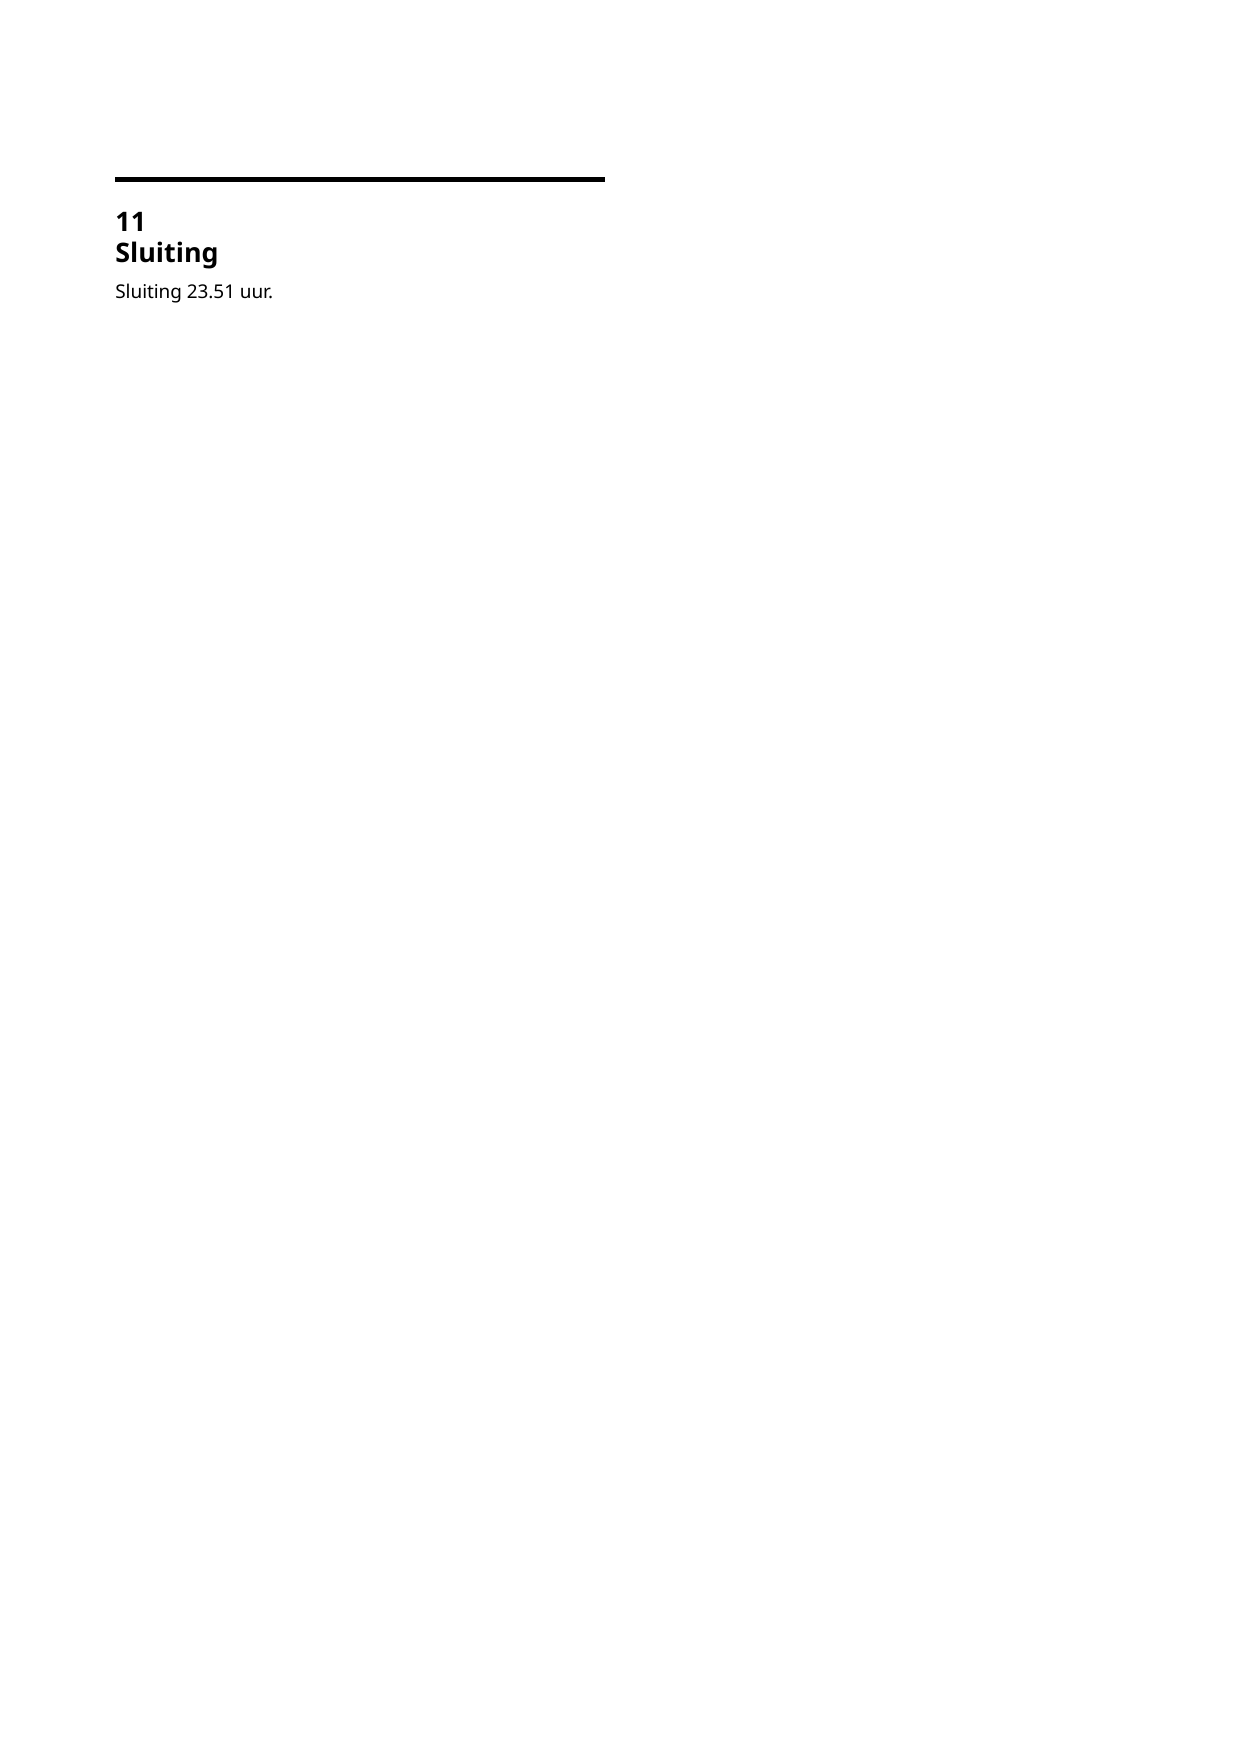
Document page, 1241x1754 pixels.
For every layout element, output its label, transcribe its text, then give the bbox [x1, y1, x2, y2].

text Sluiting [115, 239, 605, 283]
text 11 [115, 203, 605, 239]
text Sluiting 23.51 uur. [115, 283, 605, 302]
